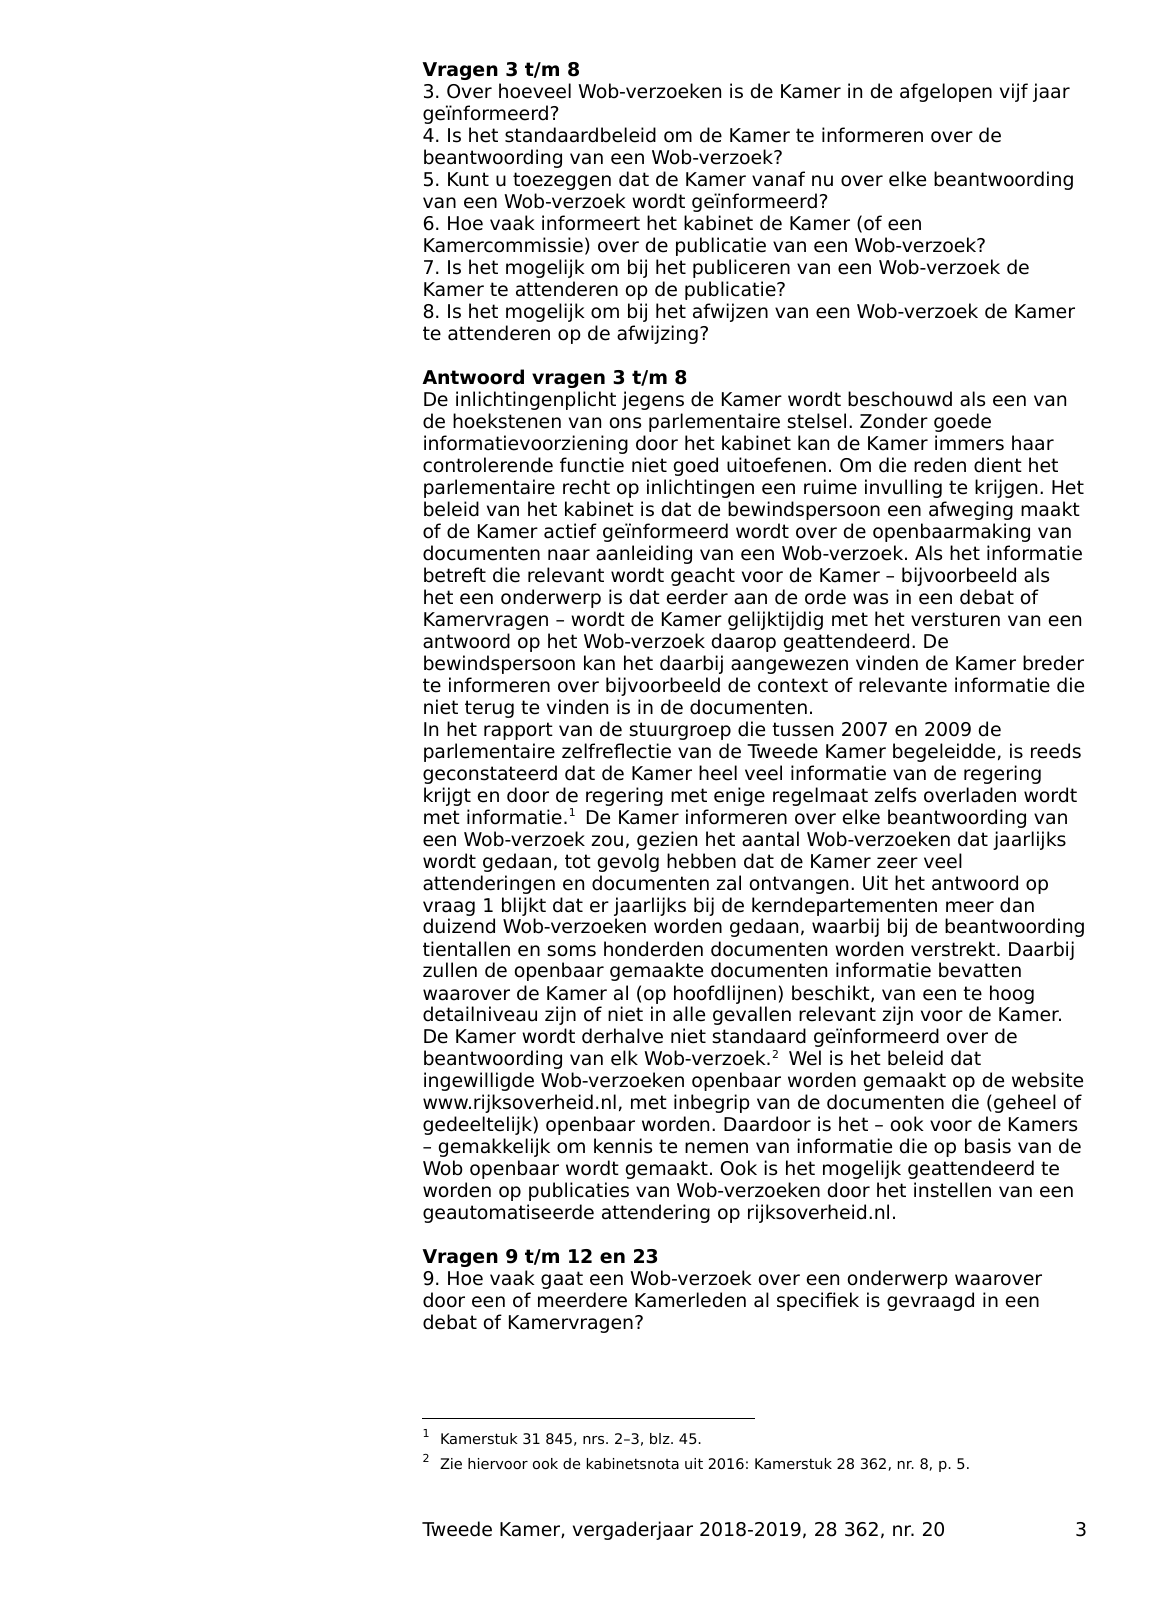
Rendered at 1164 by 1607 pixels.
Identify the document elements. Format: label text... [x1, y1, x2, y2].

text 6. Hoe vaak informeert het kabinet de Kamer (of een Kamercommissie) over de publicatie van een Wob-verzoek? [422, 213, 1087, 257]
text 8. Is het mogelijk om bij het afwijzen van een Wob-verzoek de Kamer te attenderen op de afwijzing? [422, 301, 1087, 345]
text Vragen 3 t/m 8 [422, 59, 1087, 81]
text 4. Is het standaardbeleid om de Kamer te informeren over de beantwoording van een Wob-verzoek? [422, 125, 1087, 169]
text 7. Is het mogelijk om bij het publiceren van een Wob-verzoek de Kamer te attenderen op de publicatie? [422, 257, 1087, 301]
text In het rapport van de stuurgroep die tussen 2007 en 2009 de parlementaire zelfreflectie van de Tweede Kamer begeleidde, is reeds geconstateerd dat de Kamer heel veel informatie van de regering krijgt en door de regering met enige regelmaat zelfs overladen wordt met informatie. De Kamer informeren over elke beantwoording van een Wob-verzoek zou, gezien het aantal Wob-verzoeken dat jaarlijks wordt gedaan, tot gevolg hebben dat de Kamer zeer veel attenderingen en documenten zal ontvangen. Uit het antwoord op vraag 1 blijkt dat er jaarlijks bij de kerndepartementen meer dan duizend Wob-verzoeken worden gedaan, waarbij bij de beantwoording tientallen en soms honderden documenten worden verstrekt. Daarbij zullen de openbaar gemaakte documenten informatie bevatten waarover de Kamer al (op hoofdlijnen) beschikt, van een te hoog detailniveau zijn of niet in alle gevallen relevant zijn voor de Kamer. De Kamer wordt derhalve niet standaard geïnformeerd over de beantwoording van elk Wob-verzoek. Wel is het beleid dat ingewilligde Wob-verzoeken openbaar worden gemaakt op de website www.rijksoverheid.nl, met inbegrip van de documenten die (geheel of gedeeltelijk) openbaar worden. Daardoor is het – ook voor de Kamers – gemakkelijk om kennis te nemen van informatie die op basis van de Wob openbaar wordt gemaakt. Ook is het mogelijk geattendeerd te worden op publicaties van Wob-verzoeken door het instellen van een geautomatiseerde attendering op rijksoverheid.nl. [422, 719, 1087, 1224]
text Kamerstuk 31 845, nrs. 2–3, blz. 45. [422, 1427, 1087, 1449]
text 3. Over hoeveel Wob-verzoeken is de Kamer in de afgelopen vijf jaar geïnformeerd? [422, 81, 1087, 125]
text 9. Hoe vaak gaat een Wob-verzoek over een onderwerp waarover door een of meerdere Kamerleden al specifiek is gevraagd in een debat of Kamervragen? [422, 1268, 1087, 1334]
text Zie hiervoor ook de kabinetsnota uit 2016: Kamerstuk 28 362, nr. 8, p. 5. [422, 1452, 1087, 1474]
text De inlichtingenplicht jegens de Kamer wordt beschouwd als een van de hoekstenen van ons parlementaire stelsel. Zonder goede informatievoorziening door het kabinet kan de Kamer immers haar controlerende functie niet goed uitoefenen. Om die reden dient het parlementaire recht op inlichtingen een ruime invulling te krijgen. Het beleid van het kabinet is dat de bewindspersoon een afweging maakt of de Kamer actief geïnformeerd wordt over de openbaarmaking van documenten naar aanleiding van een Wob-verzoek. Als het informatie betreft die relevant wordt geacht voor de Kamer – bijvoorbeeld als het een onderwerp is dat eerder aan de orde was in een debat of Kamervragen – wordt de Kamer gelijktijdig met het versturen van een antwoord op het Wob-verzoek daarop geattendeerd. De bewindspersoon kan het daarbij aangewezen vinden de Kamer breder te informeren over bijvoorbeeld de context of relevante informatie die niet terug te vinden is in de documenten. [422, 389, 1087, 719]
text 5. Kunt u toezeggen dat de Kamer vanaf nu over elke beantwoording van een Wob-verzoek wordt geïnformeerd? [422, 169, 1087, 213]
text Vragen 9 t/m 12 en 23 [422, 1246, 1087, 1268]
text Antwoord vragen 3 t/m 8 [422, 367, 1087, 389]
